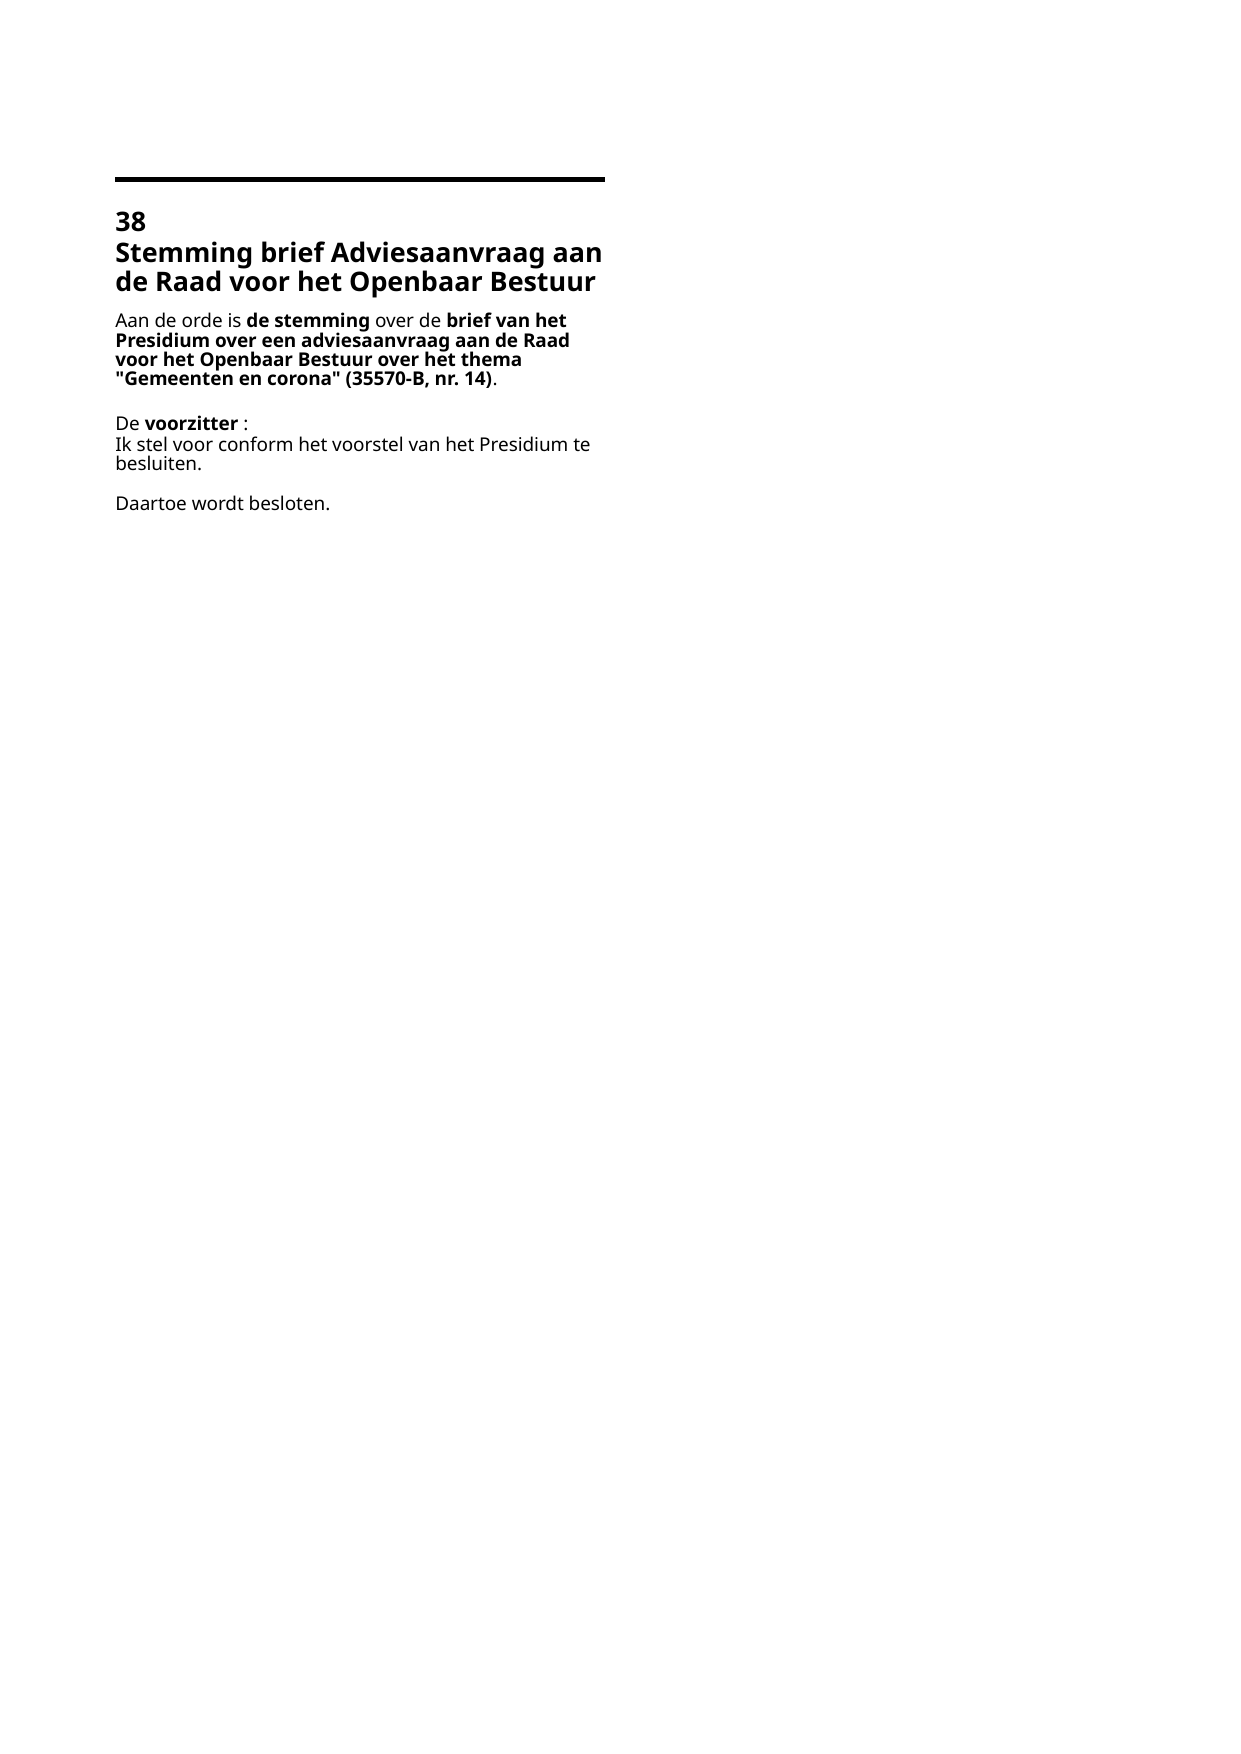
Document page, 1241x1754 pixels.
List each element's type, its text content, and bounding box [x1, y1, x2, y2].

text Daartoe wordt besloten. [115, 495, 605, 514]
text De voorzitter : [115, 410, 605, 436]
text Ik stel voor conform het voorstel van het Presidium te besluiten. [115, 436, 605, 474]
text 38 [115, 203, 605, 239]
text Stemming brief Adviesaanvraag aan de Raad voor het Openbaar Bestuur [115, 239, 605, 312]
text Aan de orde is de stemming over de brief van het Presidium over een adviesaanvraag aan de Raad voor het Openbaar Bestuur over het thema "Gemeenten en corona" (35570-B, nr. 14). [115, 312, 605, 389]
